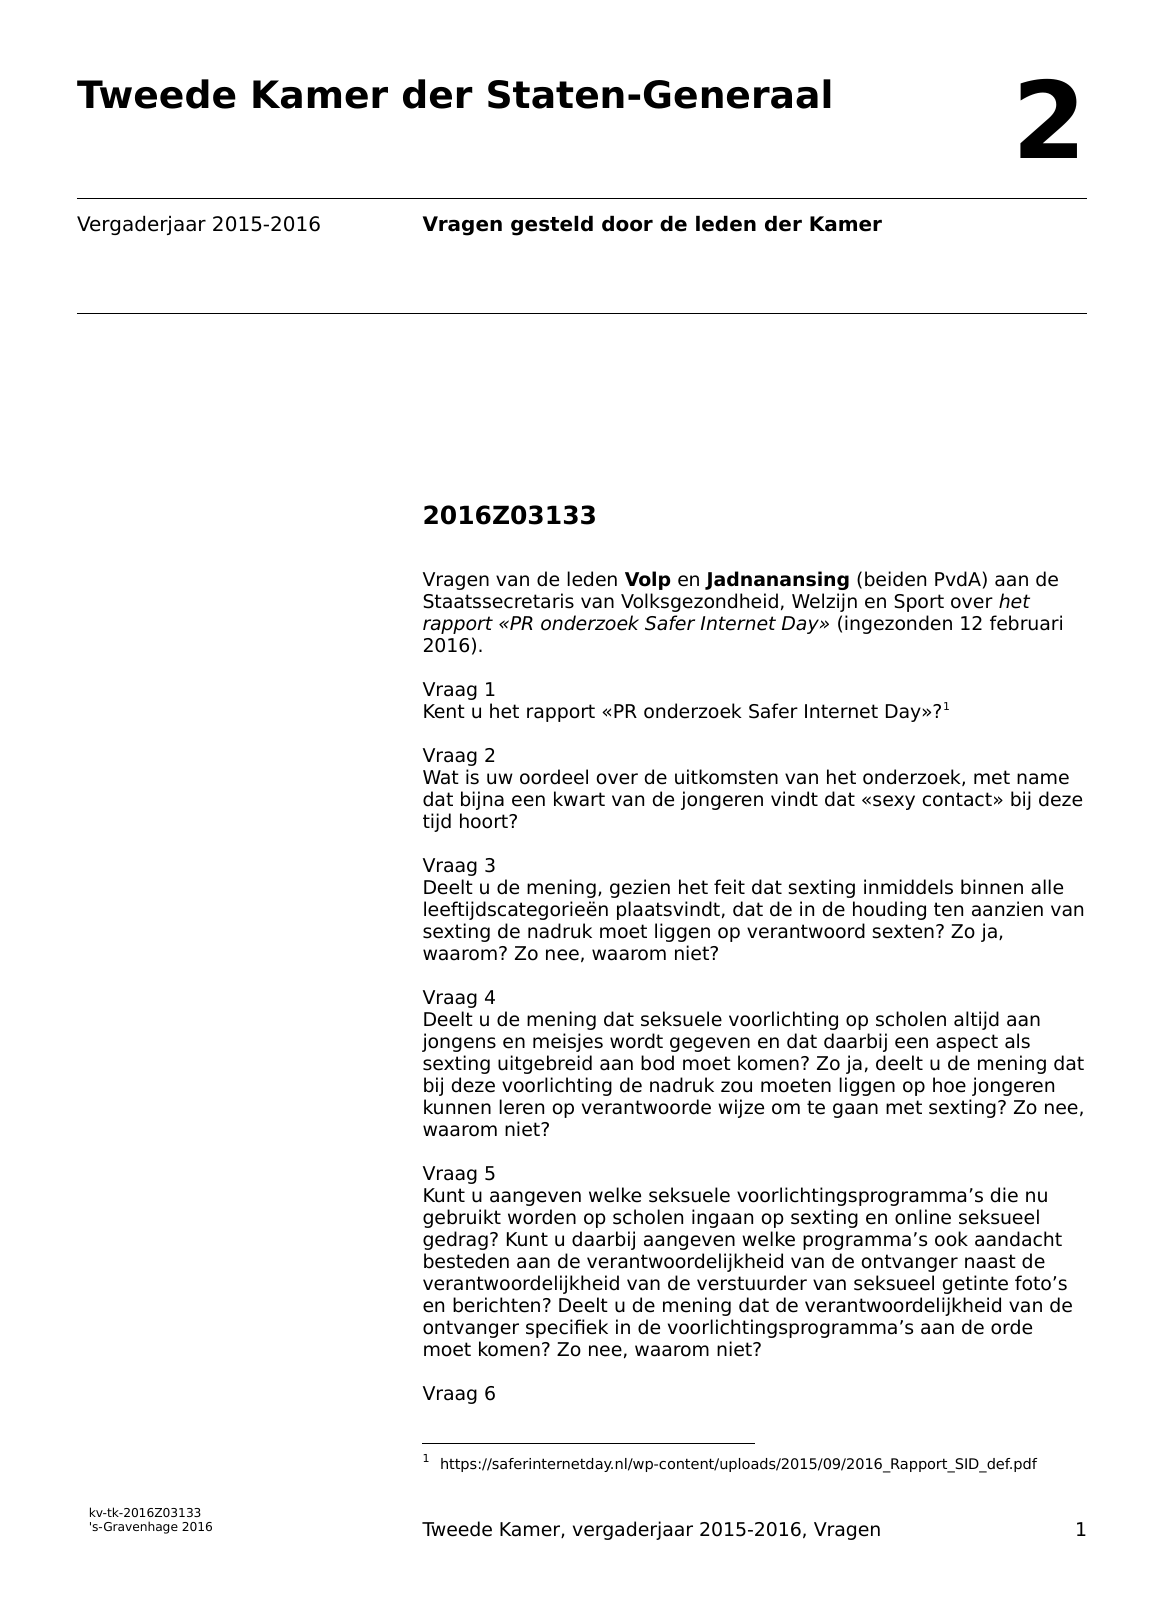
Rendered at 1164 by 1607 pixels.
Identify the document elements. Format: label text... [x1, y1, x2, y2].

text Vraag 2 [422, 745, 1087, 767]
table_header Tweede Kamer der Staten-Generaal [77, 59, 886, 198]
text Deelt u de mening dat seksuele voorlichting op scholen altijd aan jongens en meisjes wordt gegeven en dat daarbij een aspect als sexting uitgebreid aan bod moet komen? Zo ja, deelt u de mening dat bij deze voorlichting de nadruk zou moeten liggen op hoe jongeren kunnen leren op verantwoorde wijze om te gaan met sexting? Zo nee, waarom niet? [422, 1009, 1087, 1141]
text Vraag 3 [422, 855, 1087, 877]
text 2016Z03133 [422, 501, 1087, 531]
text https://saferinternetday.nl/wp-content/uploads/2015/09/2016_Rapport_SID_def.pdf [422, 1452, 1087, 1474]
text kv-tk-2016Z03133 [88, 1506, 323, 1520]
text Vraag 5 [422, 1163, 1087, 1185]
table_header 2 [886, 59, 1087, 198]
text Vraag 6 [422, 1383, 1087, 1405]
text Deelt u de mening, gezien het feit dat sexting inmiddels binnen alle leeftijdscategorieën plaatsvindt, dat de in de houding ten aanzien van sexting de nadruk moet liggen op verantwoord sexten? Zo ja, waarom? Zo nee, waarom niet? [422, 877, 1087, 965]
text Vragen van de leden Volp en Jadnanansing (beiden PvdA) aan de Staatssecretaris van Volksgezondheid, Welzijn en Sport over het rapport «PR onderzoek Safer Internet Day» (ingezonden 12 februari 2016). [422, 569, 1087, 657]
text Kunt u aangeven welke seksuele voorlichtingsprogramma’s die nu gebruikt worden op scholen ingaan op sexting en online seksueel gedrag? Kunt u daarbij aangeven welke programma’s ook aandacht besteden aan de verantwoordelijkheid van de ontvanger naast de verantwoordelijkheid van de verstuurder van seksueel getinte foto’s en berichten? Deelt u de mening dat de verantwoordelijkheid van de ontvanger specifiek in de voorlichtingsprogramma’s aan de orde moet komen? Zo nee, waarom niet? [422, 1185, 1087, 1361]
text Wat is uw oordeel over de uitkomsten van het onderzoek, met name dat bijna een kwart van de jongeren vindt dat «sexy contact» bij deze tijd hoort? [422, 767, 1087, 833]
table_cell Vragen gesteld door de leden der Kamer [422, 199, 1087, 313]
text Kent u het rapport «PR onderzoek Safer Internet Day»? [422, 701, 1087, 723]
text Vraag 4 [422, 987, 1087, 1009]
text Vraag 1 [422, 679, 1087, 701]
text 's-Gravenhage 2016 [88, 1520, 323, 1534]
table_cell Vergaderjaar 2015-2016 [77, 199, 422, 313]
